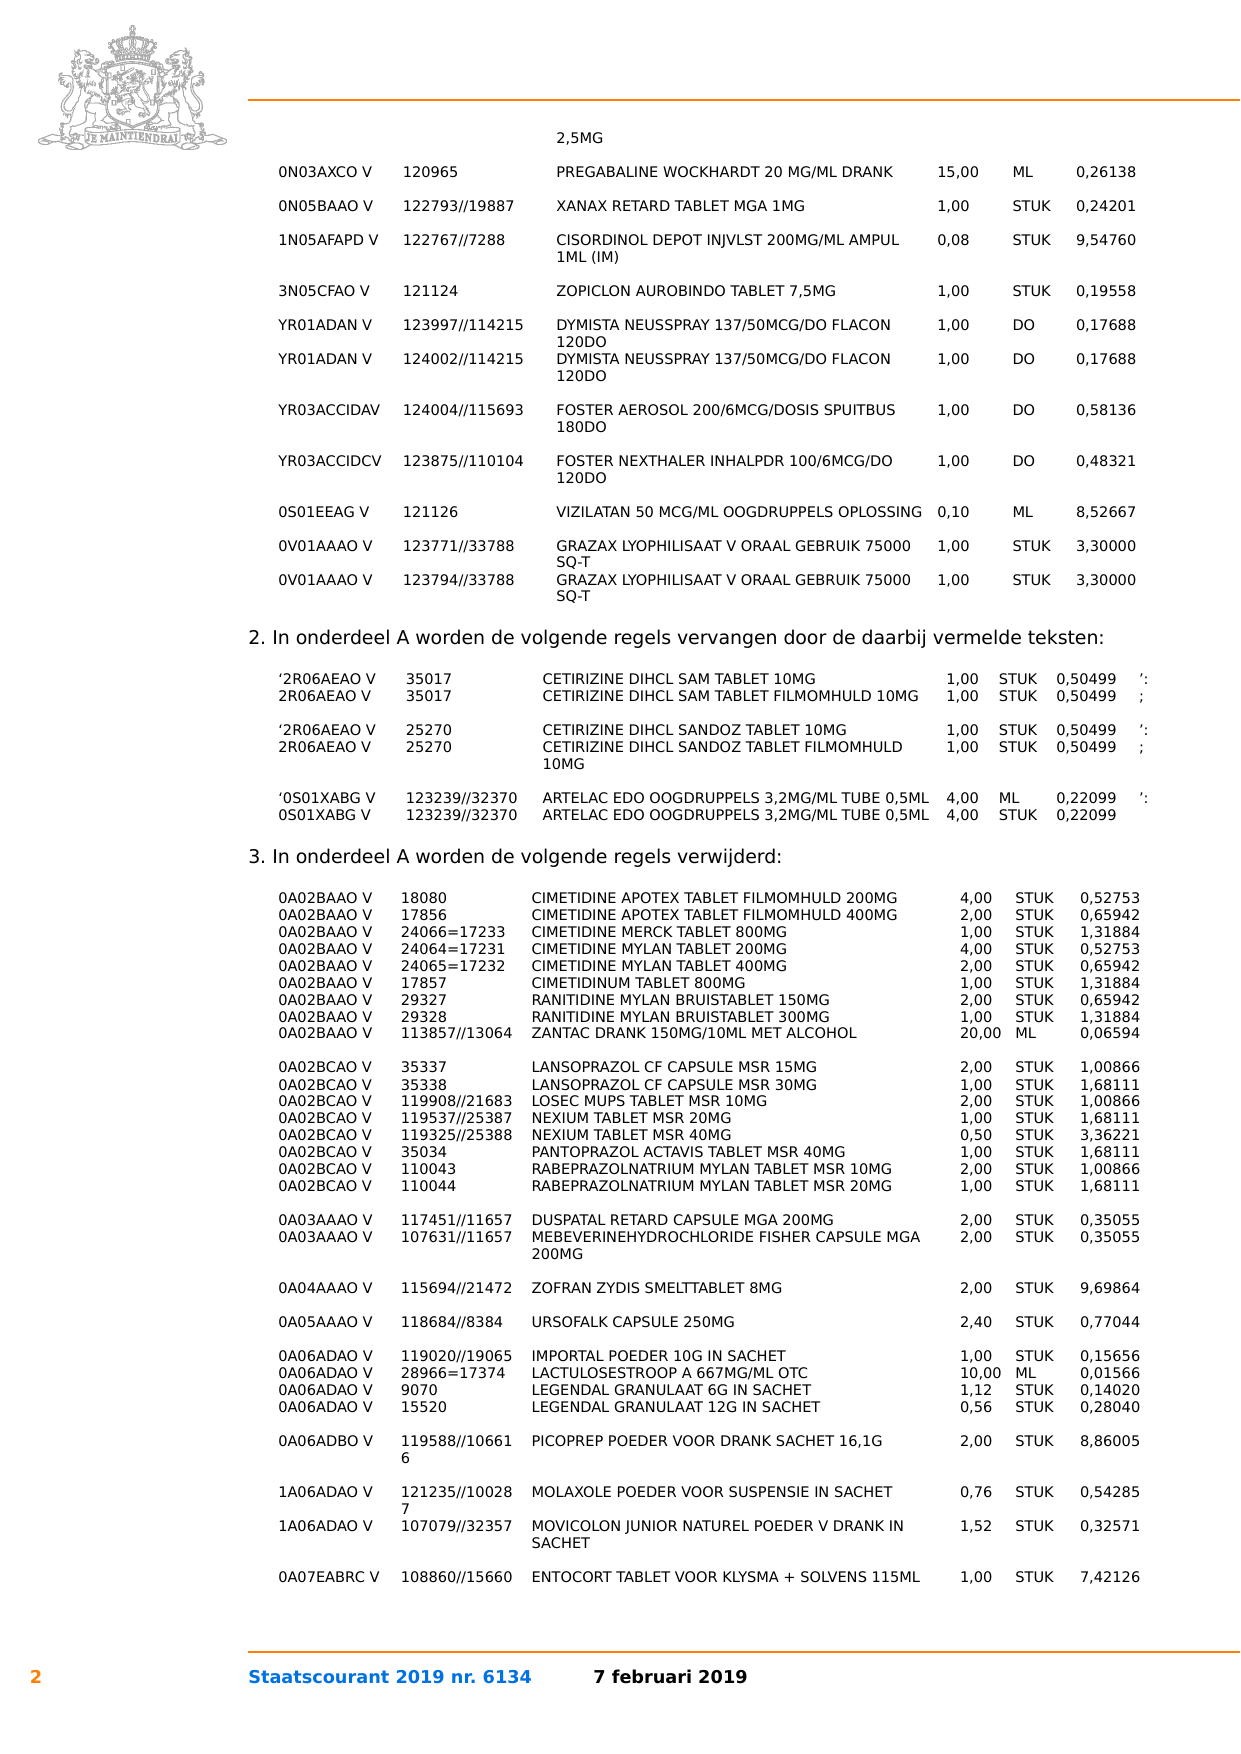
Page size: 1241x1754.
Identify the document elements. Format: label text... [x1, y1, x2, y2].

table_cell 0A06ADAO V [278, 1365, 394, 1382]
table_cell [525, 1043, 954, 1059]
table_cell 0,10 [931, 504, 1006, 520]
table_cell 0,50499 [1050, 739, 1133, 773]
table_cell [954, 1586, 1009, 1603]
table_cell 0A02BCAO V [278, 1161, 394, 1178]
table_cell 119537//25387 [395, 1110, 525, 1127]
table_cell [278, 520, 397, 537]
table_cell STUK [993, 739, 1050, 773]
table_cell 0N05BAAO V [278, 198, 397, 215]
table_cell [278, 130, 397, 147]
table_cell [550, 215, 931, 232]
table_cell 0,50499 [1050, 688, 1133, 705]
table_cell PREGABALINE WOCKHARDT 20 MG/ML DRANK [550, 164, 931, 181]
table_cell 4,00 [940, 790, 993, 807]
table_cell 108860//15660 [395, 1569, 525, 1586]
table_cell [931, 181, 1006, 198]
table_cell [397, 130, 550, 147]
table_cell CIMETIDINE APOTEX TABLET FILMOMHULD 400MG [525, 907, 954, 923]
table_header 35017 [400, 671, 537, 688]
table_cell 4,00 [940, 807, 993, 824]
table_cell ‘0S01XABG V [278, 790, 400, 807]
table_cell STUK [1009, 1127, 1074, 1144]
table_cell 121235//100287 [395, 1484, 525, 1518]
text 3. In onderdeel A worden de volgende regels verwijderd: [248, 846, 1163, 868]
table_cell 0,19558 [1070, 283, 1163, 300]
table_cell 0,65942 [1074, 907, 1163, 923]
table_cell 1,00 [931, 283, 1006, 300]
table_cell 0S01XABG V [278, 807, 400, 824]
table_cell 1A06ADAO V [278, 1484, 394, 1518]
table_cell 0,17688 [1070, 351, 1163, 384]
table_cell 0,15656 [1074, 1348, 1163, 1365]
table_cell [550, 300, 931, 317]
table_cell 0,35055 [1074, 1229, 1163, 1263]
table_cell RANITIDINE MYLAN BRUISTABLET 150MG [525, 991, 954, 1008]
table_cell 0A02BCAO V [278, 1127, 394, 1144]
table_cell VIZILATAN 50 MCG/ML OOGDRUPPELS OPLOSSING [550, 504, 931, 520]
table_cell [397, 520, 550, 537]
table_cell 123239//32370 [400, 790, 537, 807]
table_cell [278, 1043, 394, 1059]
table_cell 0A02BCAO V [278, 1178, 394, 1195]
table_cell 121124 [397, 283, 550, 300]
table_cell STUK [1009, 1093, 1074, 1110]
table_cell [1074, 1043, 1163, 1059]
table_cell [1074, 1467, 1163, 1484]
table_cell MOVICOLON JUNIOR NATUREL POEDER V DRANK IN SACHET [525, 1518, 954, 1552]
table_cell 0A02BCAO V [278, 1093, 394, 1110]
table_cell 1,00 [940, 722, 993, 739]
table_cell YR01ADAN V [278, 317, 397, 351]
table_cell DO [1006, 453, 1070, 486]
table_cell STUK [1009, 907, 1074, 923]
table_cell STUK [1009, 1178, 1074, 1195]
table_cell 2R06AEAO V [278, 688, 400, 705]
table_cell [1006, 385, 1070, 402]
table_cell 0,50 [954, 1127, 1009, 1144]
table_cell 2,00 [954, 1433, 1009, 1467]
table_cell 1,68111 [1074, 1144, 1163, 1161]
table_cell [525, 1297, 954, 1314]
table_cell 1,00866 [1074, 1059, 1163, 1076]
table_cell STUK [1006, 571, 1070, 605]
table_cell 0A02BAAO V [278, 907, 394, 923]
table_cell [1074, 1552, 1163, 1569]
table_cell [1009, 1043, 1074, 1059]
table_cell [395, 1416, 525, 1433]
table_cell NEXIUM TABLET MSR 40MG [525, 1127, 954, 1144]
table_cell [278, 1416, 394, 1433]
table_cell STUK [1009, 941, 1074, 957]
table_cell 1,00 [954, 1348, 1009, 1365]
table_cell [395, 1043, 525, 1059]
table_cell LANSOPRAZOL CF CAPSULE MSR 15MG [525, 1059, 954, 1076]
table_cell 110043 [395, 1161, 525, 1178]
table_cell STUK [1006, 232, 1070, 266]
table_cell CIMETIDINE MERCK TABLET 800MG [525, 924, 954, 941]
table_cell ; [1133, 688, 1163, 705]
table_cell [1070, 520, 1163, 537]
table_cell 0V01AAAO V [278, 571, 397, 605]
table_cell [525, 1195, 954, 1212]
table_cell [954, 1263, 1009, 1280]
table_cell XANAX RETARD TABLET MGA 1MG [550, 198, 931, 215]
table_cell [278, 1263, 394, 1280]
table_cell 115694//21472 [395, 1280, 525, 1297]
table_cell 9,54760 [1070, 232, 1163, 266]
table_cell 1,00 [931, 317, 1006, 351]
table_cell [397, 147, 550, 164]
table_cell [931, 486, 1006, 503]
table_cell 1,00 [954, 975, 1009, 991]
table_cell STUK [1009, 1518, 1074, 1552]
table_cell STUK [993, 807, 1050, 824]
table_cell [1006, 520, 1070, 537]
table_cell [1006, 215, 1070, 232]
table_cell 0,65942 [1074, 958, 1163, 974]
table_cell STUK [993, 688, 1050, 705]
table_header STUK [993, 671, 1050, 688]
table_cell PANTOPRAZOL ACTAVIS TABLET MSR 40MG [525, 1144, 954, 1161]
table_cell [1006, 300, 1070, 317]
table_header 1,00 [940, 671, 993, 688]
table_cell [1074, 1416, 1163, 1433]
table_cell [940, 705, 993, 722]
table_cell 0A02BAAO V [278, 1025, 394, 1042]
table_cell 0,01566 [1074, 1365, 1163, 1382]
table_cell 17856 [395, 907, 525, 923]
table_cell [525, 1263, 954, 1280]
table_cell [1009, 1586, 1074, 1603]
table_cell [278, 705, 400, 722]
table_cell LOSEC MUPS TABLET MSR 10MG [525, 1093, 954, 1110]
table_cell 121126 [397, 504, 550, 520]
table_cell STUK [1009, 1348, 1074, 1365]
table_cell STUK [1006, 198, 1070, 215]
table_cell 120965 [397, 164, 550, 181]
table_cell 0V01AAAO V [278, 538, 397, 571]
table_cell 0A03AAAO V [278, 1229, 394, 1263]
table_cell 29327 [395, 991, 525, 1008]
table_cell 1,00 [954, 1076, 1009, 1093]
table_cell 1N05AFAPD V [278, 232, 397, 266]
table_cell 0,24201 [1070, 198, 1163, 215]
table_cell CIMETIDINE MYLAN TABLET 400MG [525, 958, 954, 974]
table_cell 0,32571 [1074, 1518, 1163, 1552]
table_cell [1070, 385, 1163, 402]
table_cell 0N03AXCO V [278, 164, 397, 181]
table_cell ’: [1133, 790, 1163, 807]
table_cell 110044 [395, 1178, 525, 1195]
table_cell [397, 266, 550, 283]
table_cell 119325//25388 [395, 1127, 525, 1144]
table_cell 10,00 [954, 1365, 1009, 1382]
table_cell 35338 [395, 1076, 525, 1093]
table_cell 107079//32357 [395, 1518, 525, 1552]
table_cell 124004//115693 [397, 402, 550, 436]
table_cell 9070 [395, 1382, 525, 1399]
table_cell [1074, 1331, 1163, 1348]
table_cell [550, 266, 931, 283]
table_cell [395, 1586, 525, 1603]
table_cell STUK [1009, 1229, 1074, 1263]
table_cell LEGENDAL GRANULAAT 6G IN SACHET [525, 1382, 954, 1399]
table_cell CETIRIZINE DIHCL SANDOZ TABLET 10MG [537, 722, 940, 739]
table_cell YR03ACCIDCV [278, 453, 397, 486]
table_cell 20,00 [954, 1025, 1009, 1042]
table_cell 0,08 [931, 232, 1006, 266]
table_cell 122767//7288 [397, 232, 550, 266]
table_cell [1070, 300, 1163, 317]
table_cell 2,40 [954, 1314, 1009, 1331]
table_cell 1A06ADAO V [278, 1518, 394, 1552]
table_cell 1,52 [954, 1518, 1009, 1552]
table_cell MEBEVERINEHYDROCHLORIDE FISHER CAPSULE MGA 200MG [525, 1229, 954, 1263]
table_cell 123875//110104 [397, 453, 550, 486]
table_cell 107631//11657 [395, 1229, 525, 1263]
table_cell [1074, 1586, 1163, 1603]
table_cell 119908//21683 [395, 1093, 525, 1110]
table_cell 35034 [395, 1144, 525, 1161]
table_cell 1,00 [940, 688, 993, 705]
table_cell 0A02BAAO V [278, 924, 394, 941]
table_cell ML [1006, 504, 1070, 520]
table_cell ARTELAC EDO OOGDRUPPELS 3,2MG/ML TUBE 0,5ML [537, 807, 940, 824]
table_cell 1,31884 [1074, 975, 1163, 991]
table_cell 1,00 [954, 1110, 1009, 1127]
table_cell 29328 [395, 1009, 525, 1025]
table_cell STUK [1009, 958, 1074, 974]
table_header STUK [1009, 890, 1074, 907]
table_cell STUK [1009, 1314, 1074, 1331]
table_cell 15,00 [931, 164, 1006, 181]
table_cell [1133, 807, 1163, 824]
table_cell STUK [1009, 1161, 1074, 1178]
table_cell IMPORTAL POEDER 10G IN SACHET [525, 1348, 954, 1365]
table_cell [397, 486, 550, 503]
table_cell MOLAXOLE POEDER VOOR SUSPENSIE IN SACHET [525, 1484, 954, 1518]
table_cell 119588//106616 [395, 1433, 525, 1467]
table_cell 0A02BAAO V [278, 958, 394, 974]
table_cell STUK [1009, 1076, 1074, 1093]
table_cell STUK [1009, 1399, 1074, 1416]
table_cell [1006, 181, 1070, 198]
table_cell 35337 [395, 1059, 525, 1076]
table_cell DYMISTA NEUSSPRAY 137/50MCG/DO FLACON 120DO [550, 317, 931, 351]
table_cell [278, 300, 397, 317]
table_cell ENTOCORT TABLET VOOR KLYSMA + SOLVENS 115ML [525, 1569, 954, 1586]
table_cell [550, 436, 931, 452]
table_cell 9,69864 [1074, 1280, 1163, 1297]
table_cell [931, 300, 1006, 317]
table_cell STUK [1009, 1144, 1074, 1161]
table_cell 0,76 [954, 1484, 1009, 1518]
table_cell 2,00 [954, 991, 1009, 1008]
table_cell GRAZAX LYOPHILISAAT V ORAAL GEBRUIK 75000 SQ-T [550, 538, 931, 571]
table_cell YR03ACCIDAV [278, 402, 397, 436]
table_cell STUK [1009, 1382, 1074, 1399]
table_cell 1,00 [954, 1009, 1009, 1025]
table_cell STUK [993, 722, 1050, 739]
table_cell [395, 1297, 525, 1314]
table_cell URSOFALK CAPSULE 250MG [525, 1314, 954, 1331]
table_cell 25270 [400, 739, 537, 773]
table_cell [1074, 1297, 1163, 1314]
table_cell [395, 1263, 525, 1280]
table_cell 1,00 [954, 1144, 1009, 1161]
table_cell ; [1133, 739, 1163, 773]
table_cell [931, 520, 1006, 537]
table_cell DO [1006, 351, 1070, 384]
table_cell 1,00 [931, 571, 1006, 605]
picture [38, 25, 227, 150]
table_cell [278, 1331, 394, 1348]
table_cell [395, 1467, 525, 1484]
table_cell 2,00 [954, 1059, 1009, 1076]
table_cell 35017 [400, 688, 537, 705]
table_cell [395, 1552, 525, 1569]
table_cell [525, 1416, 954, 1433]
table_cell [525, 1331, 954, 1348]
table_cell 3N05CFAO V [278, 283, 397, 300]
table_cell 4,00 [954, 941, 1009, 957]
table_cell STUK [1009, 991, 1074, 1008]
table_cell [993, 705, 1050, 722]
table_cell CIMETIDINUM TABLET 800MG [525, 975, 954, 991]
table_cell ML [1006, 164, 1070, 181]
table_cell [397, 385, 550, 402]
table_cell 118684//8384 [395, 1314, 525, 1331]
table_cell ZOPICLON AUROBINDO TABLET 7,5MG [550, 283, 931, 300]
table_cell ’: [1133, 722, 1163, 739]
table_cell [931, 215, 1006, 232]
table_cell ZANTAC DRANK 150MG/10ML MET ALCOHOL [525, 1025, 954, 1042]
table_cell DYMISTA NEUSSPRAY 137/50MCG/DO FLACON 120DO [550, 351, 931, 384]
table_cell ZOFRAN ZYDIS SMELTTABLET 8MG [525, 1280, 954, 1297]
table_cell 0,54285 [1074, 1484, 1163, 1518]
table_cell YR01ADAN V [278, 351, 397, 384]
table_cell 119020//19065 [395, 1348, 525, 1365]
table_cell 1,00 [954, 1178, 1009, 1195]
table_cell DO [1006, 402, 1070, 436]
table_cell 0,56 [954, 1399, 1009, 1416]
table_cell RABEPRAZOLNATRIUM MYLAN TABLET MSR 10MG [525, 1161, 954, 1178]
table_cell 24066=17233 [395, 924, 525, 941]
table_cell 123794//33788 [397, 571, 550, 605]
table_cell LACTULOSESTROOP A 667MG/ML OTC [525, 1365, 954, 1382]
table_cell 1,12 [954, 1382, 1009, 1399]
table_cell [278, 436, 397, 452]
table_cell 122793//19887 [397, 198, 550, 215]
table_cell [954, 1331, 1009, 1348]
table_cell [931, 147, 1006, 164]
table_cell [278, 1195, 394, 1212]
table_cell 2,00 [954, 907, 1009, 923]
table_cell [525, 1552, 954, 1569]
table_cell [1009, 1331, 1074, 1348]
table_cell CIMETIDINE MYLAN TABLET 200MG [525, 941, 954, 957]
table_cell PICOPREP POEDER VOOR DRANK SACHET 16,1G [525, 1433, 954, 1467]
table_cell 2,00 [954, 1280, 1009, 1297]
table_cell 0A02BCAO V [278, 1144, 394, 1161]
table_cell 1,00 [931, 538, 1006, 571]
table_cell STUK [1009, 1009, 1074, 1025]
table_cell 1,00 [940, 739, 993, 773]
table_cell 0A06ADAO V [278, 1399, 394, 1416]
table_cell 2,00 [954, 1212, 1009, 1229]
table_cell [550, 181, 931, 198]
table_cell STUK [1006, 283, 1070, 300]
table_cell [1133, 773, 1163, 790]
table_cell STUK [1009, 1059, 1074, 1076]
table_header 18080 [395, 890, 525, 907]
table_cell [954, 1195, 1009, 1212]
table_cell 1,00 [931, 453, 1006, 486]
table_cell 24065=17232 [395, 958, 525, 974]
table_cell [1070, 436, 1163, 452]
table_cell [1009, 1263, 1074, 1280]
table_cell STUK [1009, 975, 1074, 991]
table_cell 3,30000 [1070, 538, 1163, 571]
table_header 0,50499 [1050, 671, 1133, 688]
table_cell 0,58136 [1070, 402, 1163, 436]
table_cell 0A02BAAO V [278, 975, 394, 991]
table_cell FOSTER NEXTHALER INHALPDR 100/6MCG/DO 120DO [550, 453, 931, 486]
table_header CETIRIZINE DIHCL SAM TABLET 10MG [537, 671, 940, 688]
table_header 4,00 [954, 890, 1009, 907]
table_cell STUK [1009, 1433, 1074, 1467]
table_cell [550, 147, 931, 164]
table_cell 8,52667 [1070, 504, 1163, 520]
table_cell CETIRIZINE DIHCL SANDOZ TABLET FILMOMHULD 10MG [537, 739, 940, 773]
table_cell [1050, 705, 1133, 722]
table_cell 0A02BAAO V [278, 991, 394, 1008]
table_cell [397, 436, 550, 452]
table_cell [397, 215, 550, 232]
table_cell 0A02BCAO V [278, 1076, 394, 1093]
table_cell DUSPATAL RETARD CAPSULE MGA 200MG [525, 1212, 954, 1229]
table_cell [278, 486, 397, 503]
text 2. In onderdeel A worden de volgende regels vervangen door de daarbij vermelde teksten: [248, 627, 1163, 649]
table_cell [278, 266, 397, 283]
table_cell 1,00866 [1074, 1093, 1163, 1110]
table_cell [1006, 147, 1070, 164]
table_cell STUK [1009, 1569, 1074, 1586]
table_cell 1,00 [931, 198, 1006, 215]
table_cell [525, 1586, 954, 1603]
table_cell [1074, 1195, 1163, 1212]
table_cell GRAZAX LYOPHILISAAT V ORAAL GEBRUIK 75000 SQ-T [550, 571, 931, 605]
table_cell 0A03AAAO V [278, 1212, 394, 1229]
table_cell 0,28040 [1074, 1399, 1163, 1416]
table_cell 0,22099 [1050, 807, 1133, 824]
table_cell 1,31884 [1074, 924, 1163, 941]
table_cell 1,68111 [1074, 1110, 1163, 1127]
table_cell 7,42126 [1074, 1569, 1163, 1586]
table_cell [954, 1552, 1009, 1569]
table_cell STUK [1009, 924, 1074, 941]
table_cell 17857 [395, 975, 525, 991]
table_cell 0A06ADBO V [278, 1433, 394, 1467]
table_cell 0,35055 [1074, 1212, 1163, 1229]
table_cell DO [1006, 317, 1070, 351]
table_cell 15520 [395, 1399, 525, 1416]
table_cell [525, 1467, 954, 1484]
table_cell [954, 1467, 1009, 1484]
table_cell [1009, 1467, 1074, 1484]
table_cell 1,00 [954, 924, 1009, 941]
table_header ‘2R06AEAO V [278, 671, 400, 688]
table_cell [278, 1297, 394, 1314]
table_cell ‘2R06AEAO V [278, 722, 400, 739]
table_cell 0A07EABRC V [278, 1569, 394, 1586]
table_cell 2,00 [954, 958, 1009, 974]
table_cell 1,31884 [1074, 1009, 1163, 1025]
table_cell 123771//33788 [397, 538, 550, 571]
table_cell [537, 773, 940, 790]
table_header 0A02BAAO V [278, 890, 394, 907]
table_cell 1,00 [931, 402, 1006, 436]
table_cell [278, 1586, 394, 1603]
table_cell [1009, 1195, 1074, 1212]
table_cell 25270 [400, 722, 537, 739]
table_cell [940, 773, 993, 790]
table_cell 28966=17374 [395, 1365, 525, 1382]
table_cell [395, 1331, 525, 1348]
table_cell 113857//13064 [395, 1025, 525, 1042]
table_cell 2,00 [954, 1229, 1009, 1263]
table_cell 24064=17231 [395, 941, 525, 957]
table_cell [931, 266, 1006, 283]
table_cell [1070, 130, 1163, 147]
table_cell 123997//114215 [397, 317, 550, 351]
table_cell RABEPRAZOLNATRIUM MYLAN TABLET MSR 20MG [525, 1178, 954, 1195]
table_cell [1050, 773, 1133, 790]
table_cell [954, 1416, 1009, 1433]
table_cell [1006, 436, 1070, 452]
table_cell 123239//32370 [400, 807, 537, 824]
table_cell 0S01EEAG V [278, 504, 397, 520]
table_cell 0,17688 [1070, 317, 1163, 351]
table_cell [931, 385, 1006, 402]
table_cell 0,50499 [1050, 722, 1133, 739]
table_cell [1070, 486, 1163, 503]
table_cell [1006, 486, 1070, 503]
table_cell 0A04AAAO V [278, 1280, 394, 1297]
table_cell STUK [1009, 1484, 1074, 1518]
table_header 0,52753 [1074, 890, 1163, 907]
table_cell [1009, 1552, 1074, 1569]
table_cell STUK [1006, 538, 1070, 571]
table_cell 0A06ADAO V [278, 1348, 394, 1365]
table_cell 1,00 [954, 1569, 1009, 1586]
table_cell [1006, 266, 1070, 283]
table_header CIMETIDINE APOTEX TABLET FILMOMHULD 200MG [525, 890, 954, 907]
table_cell 0A05AAAO V [278, 1314, 394, 1331]
table_cell STUK [1009, 1212, 1074, 1229]
table_cell [278, 1467, 394, 1484]
table_cell LEGENDAL GRANULAAT 12G IN SACHET [525, 1399, 954, 1416]
table_cell 0,48321 [1070, 453, 1163, 486]
table_cell NEXIUM TABLET MSR 20MG [525, 1110, 954, 1127]
table_cell 124002//114215 [397, 351, 550, 384]
table_cell [278, 215, 397, 232]
table_cell 1,68111 [1074, 1178, 1163, 1195]
table_cell [400, 705, 537, 722]
table_cell [278, 773, 400, 790]
table_cell 2,00 [954, 1093, 1009, 1110]
table_cell 2R06AEAO V [278, 739, 400, 773]
table_cell [278, 385, 397, 402]
table_cell 8,86005 [1074, 1433, 1163, 1467]
table_cell ARTELAC EDO OOGDRUPPELS 3,2MG/ML TUBE 0,5ML [537, 790, 940, 807]
table_cell [1070, 266, 1163, 283]
table_cell [1009, 1297, 1074, 1314]
table_cell CISORDINOL DEPOT INJVLST 200MG/ML AMPUL 1ML (IM) [550, 232, 931, 266]
table_cell 117451//11657 [395, 1212, 525, 1229]
table_cell 3,36221 [1074, 1127, 1163, 1144]
table_cell [1006, 130, 1070, 147]
table_cell 1,00 [931, 351, 1006, 384]
table_cell 0,14020 [1074, 1382, 1163, 1399]
table_cell CETIRIZINE DIHCL SAM TABLET FILMOMHULD 10MG [537, 688, 940, 705]
table_cell 0A06ADAO V [278, 1382, 394, 1399]
table_cell 2,5MG [550, 130, 931, 147]
table_cell [550, 520, 931, 537]
table_cell [537, 705, 940, 722]
table_cell LANSOPRAZOL CF CAPSULE MSR 30MG [525, 1076, 954, 1093]
table_cell 1,00866 [1074, 1161, 1163, 1178]
table_cell 0,77044 [1074, 1314, 1163, 1331]
table_cell [1070, 147, 1163, 164]
table_cell [1070, 215, 1163, 232]
table_cell 0,65942 [1074, 991, 1163, 1008]
table_cell [278, 1552, 394, 1569]
table_cell [1009, 1416, 1074, 1433]
table_cell STUK [1009, 1280, 1074, 1297]
table_cell RANITIDINE MYLAN BRUISTABLET 300MG [525, 1009, 954, 1025]
table_cell ML [993, 790, 1050, 807]
table_cell 0A02BCAO V [278, 1059, 394, 1076]
table_cell FOSTER AEROSOL 200/6MCG/DOSIS SPUITBUS 180DO [550, 402, 931, 436]
table_cell [954, 1297, 1009, 1314]
table_cell 1,68111 [1074, 1076, 1163, 1093]
table_cell [400, 773, 537, 790]
table_cell [954, 1043, 1009, 1059]
table_cell [395, 1195, 525, 1212]
table_cell 0,26138 [1070, 164, 1163, 181]
table_cell 0A02BCAO V [278, 1110, 394, 1127]
table_cell 0A02BAAO V [278, 941, 394, 957]
table_cell [550, 486, 931, 503]
table_cell [1074, 1263, 1163, 1280]
table_cell [1070, 181, 1163, 198]
table_cell ML [1009, 1365, 1074, 1382]
table_cell [1133, 705, 1163, 722]
table_cell ML [1009, 1025, 1074, 1042]
table_cell [931, 130, 1006, 147]
table_cell [278, 147, 397, 164]
table_cell [931, 436, 1006, 452]
table_header ’: [1133, 671, 1163, 688]
table_cell 2,00 [954, 1161, 1009, 1178]
table_cell [397, 300, 550, 317]
table_cell 3,30000 [1070, 571, 1163, 605]
table_cell STUK [1009, 1110, 1074, 1127]
table_cell [397, 181, 550, 198]
table_cell 0A02BAAO V [278, 1009, 394, 1025]
table_cell 0,06594 [1074, 1025, 1163, 1042]
table_cell 0,22099 [1050, 790, 1133, 807]
table_cell 0,52753 [1074, 941, 1163, 957]
table_cell [550, 385, 931, 402]
table_cell [993, 773, 1050, 790]
table_cell [278, 181, 397, 198]
